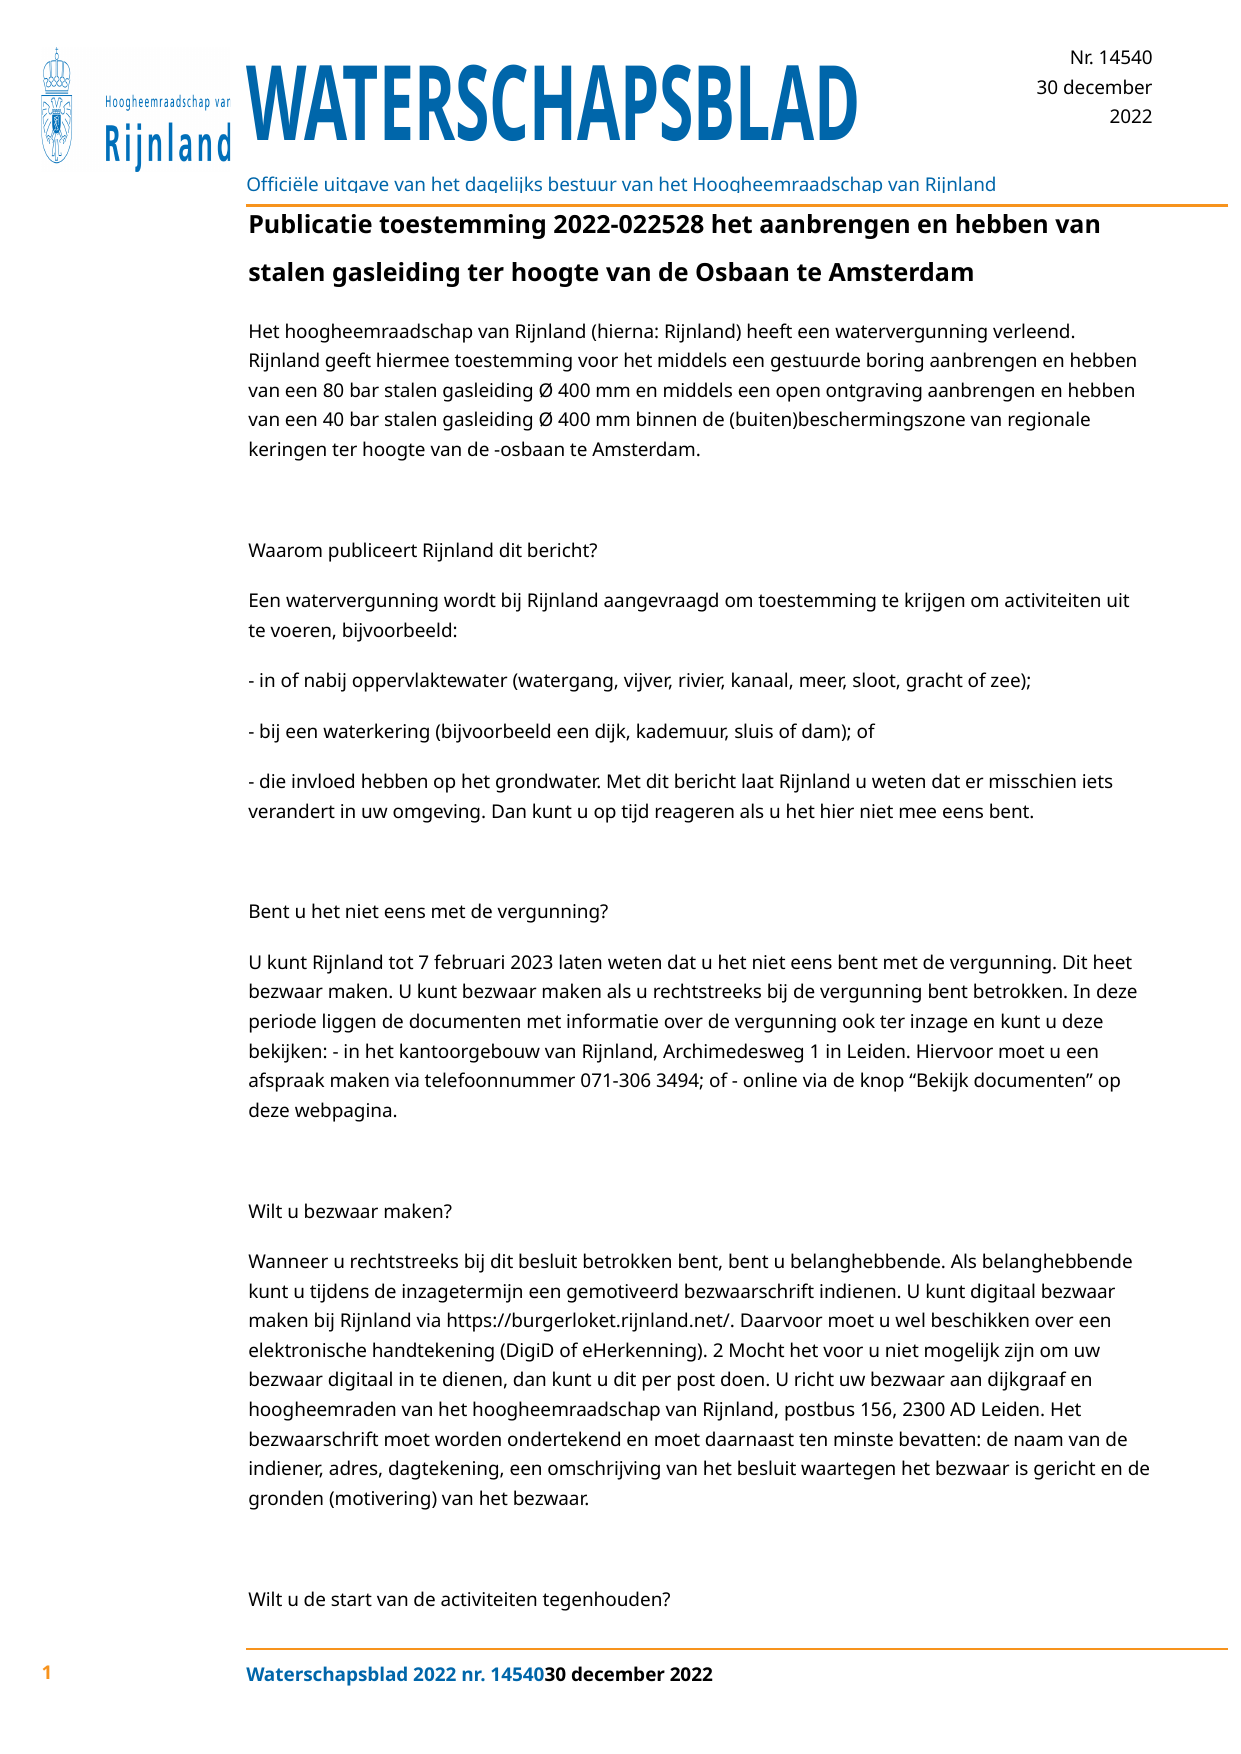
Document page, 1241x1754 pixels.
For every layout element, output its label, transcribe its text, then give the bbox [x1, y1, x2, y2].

text - in of nabij oppervlaktewater (watergang, vijver, rivier, kanaal, meer, sloot, gracht of zee); [248, 667, 1152, 693]
picture [41, 47, 231, 172]
text Publicatie toestemming 2022-022528 het aanbrengen en hebben van stalen gasleiding ter hoogte van de Osbaan te Amsterdam [248, 207, 1152, 288]
text Wilt u bezwaar maken? [248, 1198, 1152, 1224]
text Wanneer u rechtstreeks bij dit besluit betrokken bent, bent u belanghebbende. Als belanghebbende kunt u tijdens de inzagetermijn een gemotiveerd bezwaarschrift indienen. U kunt digitaal bezwaar maken bij Rijnland via https://burgerloket.rijnland.net/. Daarvoor moet u wel beschikken over een elektronische handtekening (DigiD of eHerkenning). 2 Mocht het voor u niet mogelijk zijn om uw bezwaar digitaal in te dienen, dan kunt u dit per post doen. U richt uw bezwaar aan dijkgraaf en hoogheemraden van het hoogheemraadschap van Rijnland, postbus 156, 2300 AD Leiden. Het bezwaarschrift moet worden ondertekend en moet daarnaast ten minste bevatten: de naam van de indiener, adres, dagtekening, een omschrijving van het besluit waartegen het bezwaar is gericht en de gronden (motivering) van het bezwaar. [248, 1248, 1152, 1511]
text Bent u het niet eens met de vergunning? [248, 899, 1152, 924]
text Het hoogheemraadschap van Rijnland (hierna: Rijnland) heeft een watervergunning verleend. Rijnland geeft hiermee toestemming voor het middels een gestuurde boring aanbrengen en hebben van een 80 bar stalen gasleiding Ø 400 mm en middels een open ontgraving aanbrengen en hebben van een 40 bar stalen gasleiding Ø 400 mm binnen de (buiten)beschermingszone van regionale keringen ter hoogte van de -osbaan te Amsterdam. [248, 318, 1152, 462]
text U kunt Rijnland tot 7 februari 2023 laten weten dat u het niet eens bent met de vergunning. Dit heet bezwaar maken. U kunt bezwaar maken als u rechtstreeks bij de vergunning bent betrokken. In deze periode liggen de documenten met informatie over de vergunning ook ter inzage en kunt u deze bekijken: - in het kantoorgebouw van Rijnland, Archimedesweg 1 in Leiden. Hiervoor moet u een afspraak maken via telefoonnummer 071-306 3494; of - online via de knop “Bekijk documenten” op deze webpagina. [248, 949, 1152, 1123]
text Waarom publiceert Rijnland dit bericht? [248, 537, 1152, 563]
text - bij een waterkering (bijvoorbeeld een dijk, kademuur, sluis of dam); of [248, 718, 1152, 744]
text - die invloed hebben op het grondwater. Met dit bericht laat Rijnland u weten dat er misschien iets verandert in uw omgeving. Dan kunt u op tijd reageren als u het hier niet mee eens bent. [248, 768, 1152, 824]
text Wilt u de start van de activiteiten tegenhouden? [248, 1586, 1152, 1612]
text Een watervergunning wordt bij Rijnland aangevraagd om toestemming te krijgen om activiteiten uit te voeren, bijvoorbeeld: [248, 587, 1152, 643]
